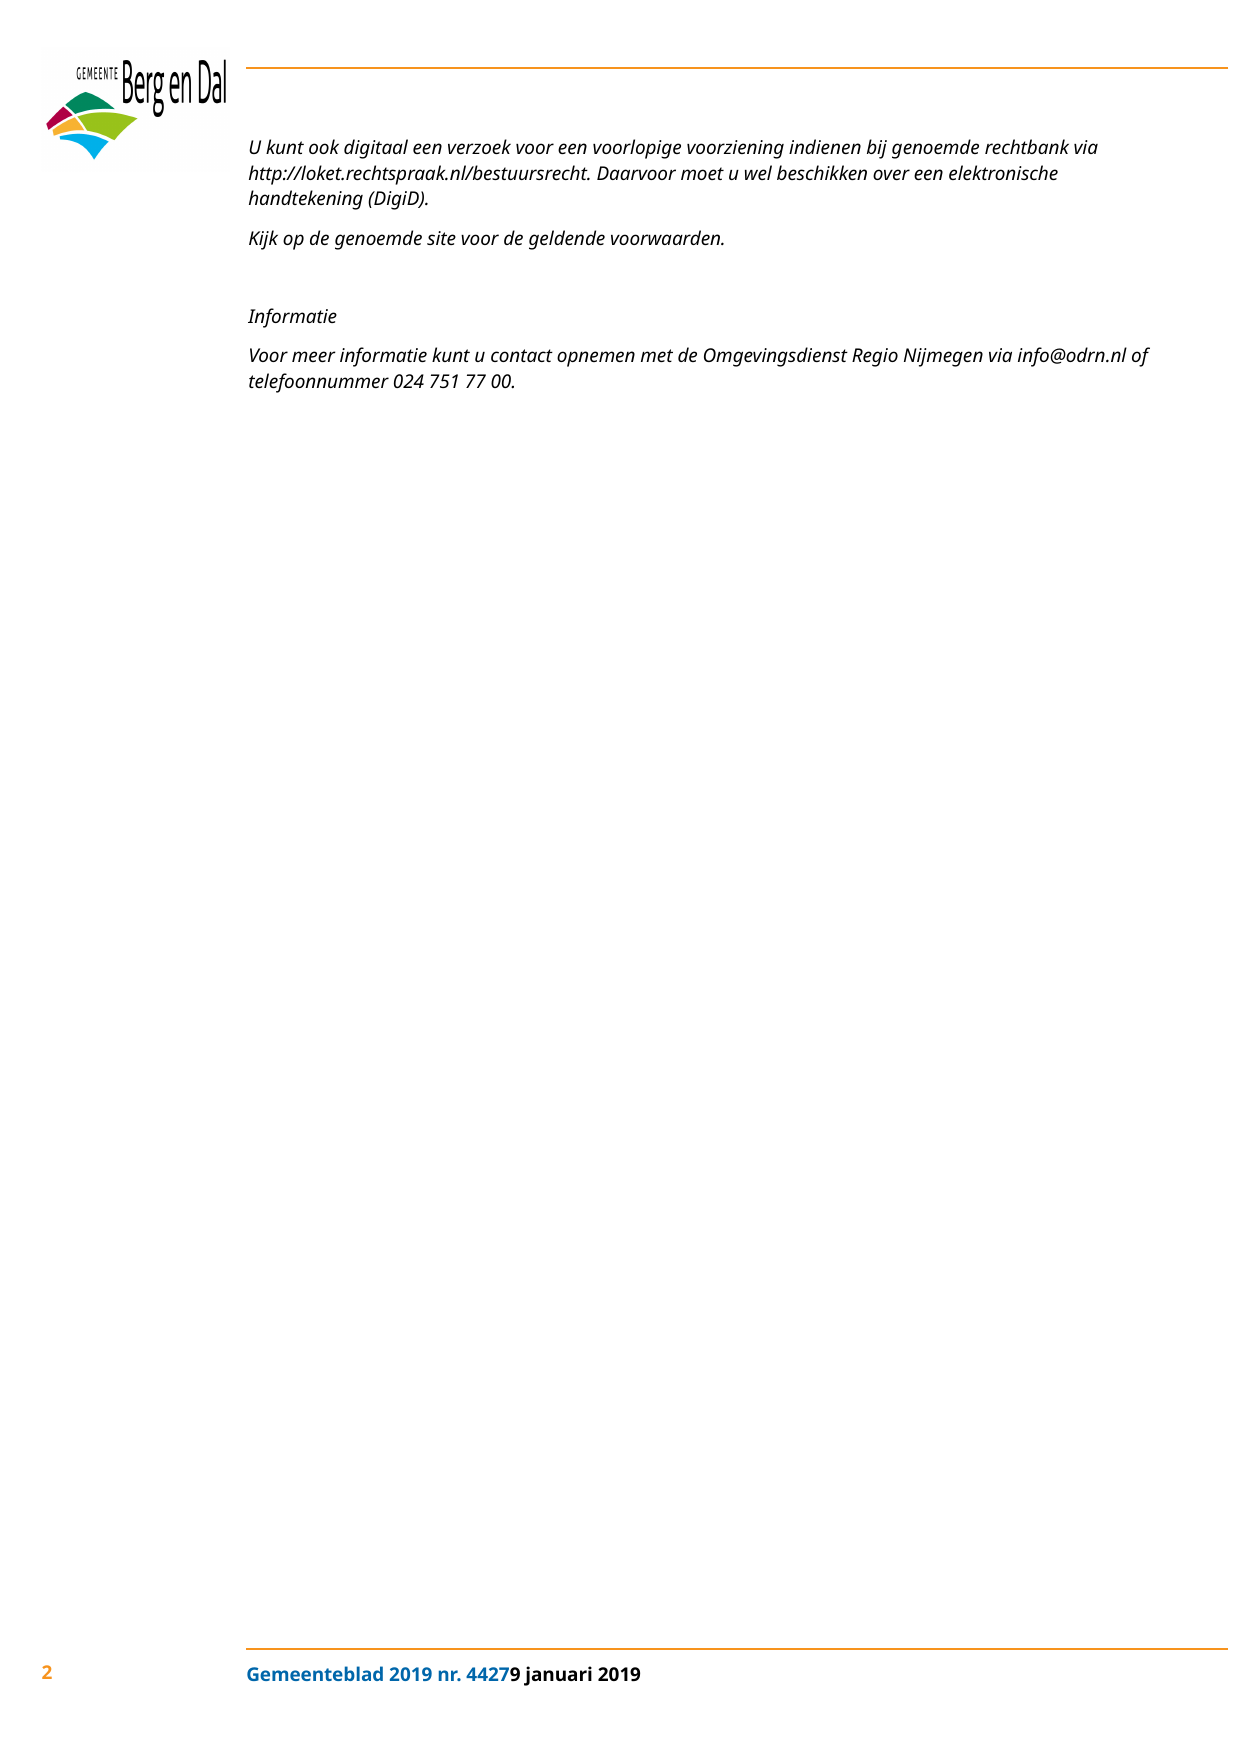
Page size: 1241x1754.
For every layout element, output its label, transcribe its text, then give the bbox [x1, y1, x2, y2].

text U kunt ook digitaal een verzoek voor een voorlopige voorziening indienen bij genoemde rechtbank via http://loket.rechtspraak.nl/bestuursrecht. Daarvoor moet u wel beschikken over een elektronische handtekening (DigiD). [248, 134, 1152, 211]
text Kijk op de genoemde site voor de geldende voorwaarden. [248, 225, 1152, 251]
text Informatie [248, 303, 1152, 329]
picture [41, 47, 231, 172]
text Voor meer informatie kunt u contact opnemen met de Omgevingsdienst Regio Nijmegen via info@odrn.nl of telefoonnummer 024 751 77 00. [248, 343, 1152, 394]
